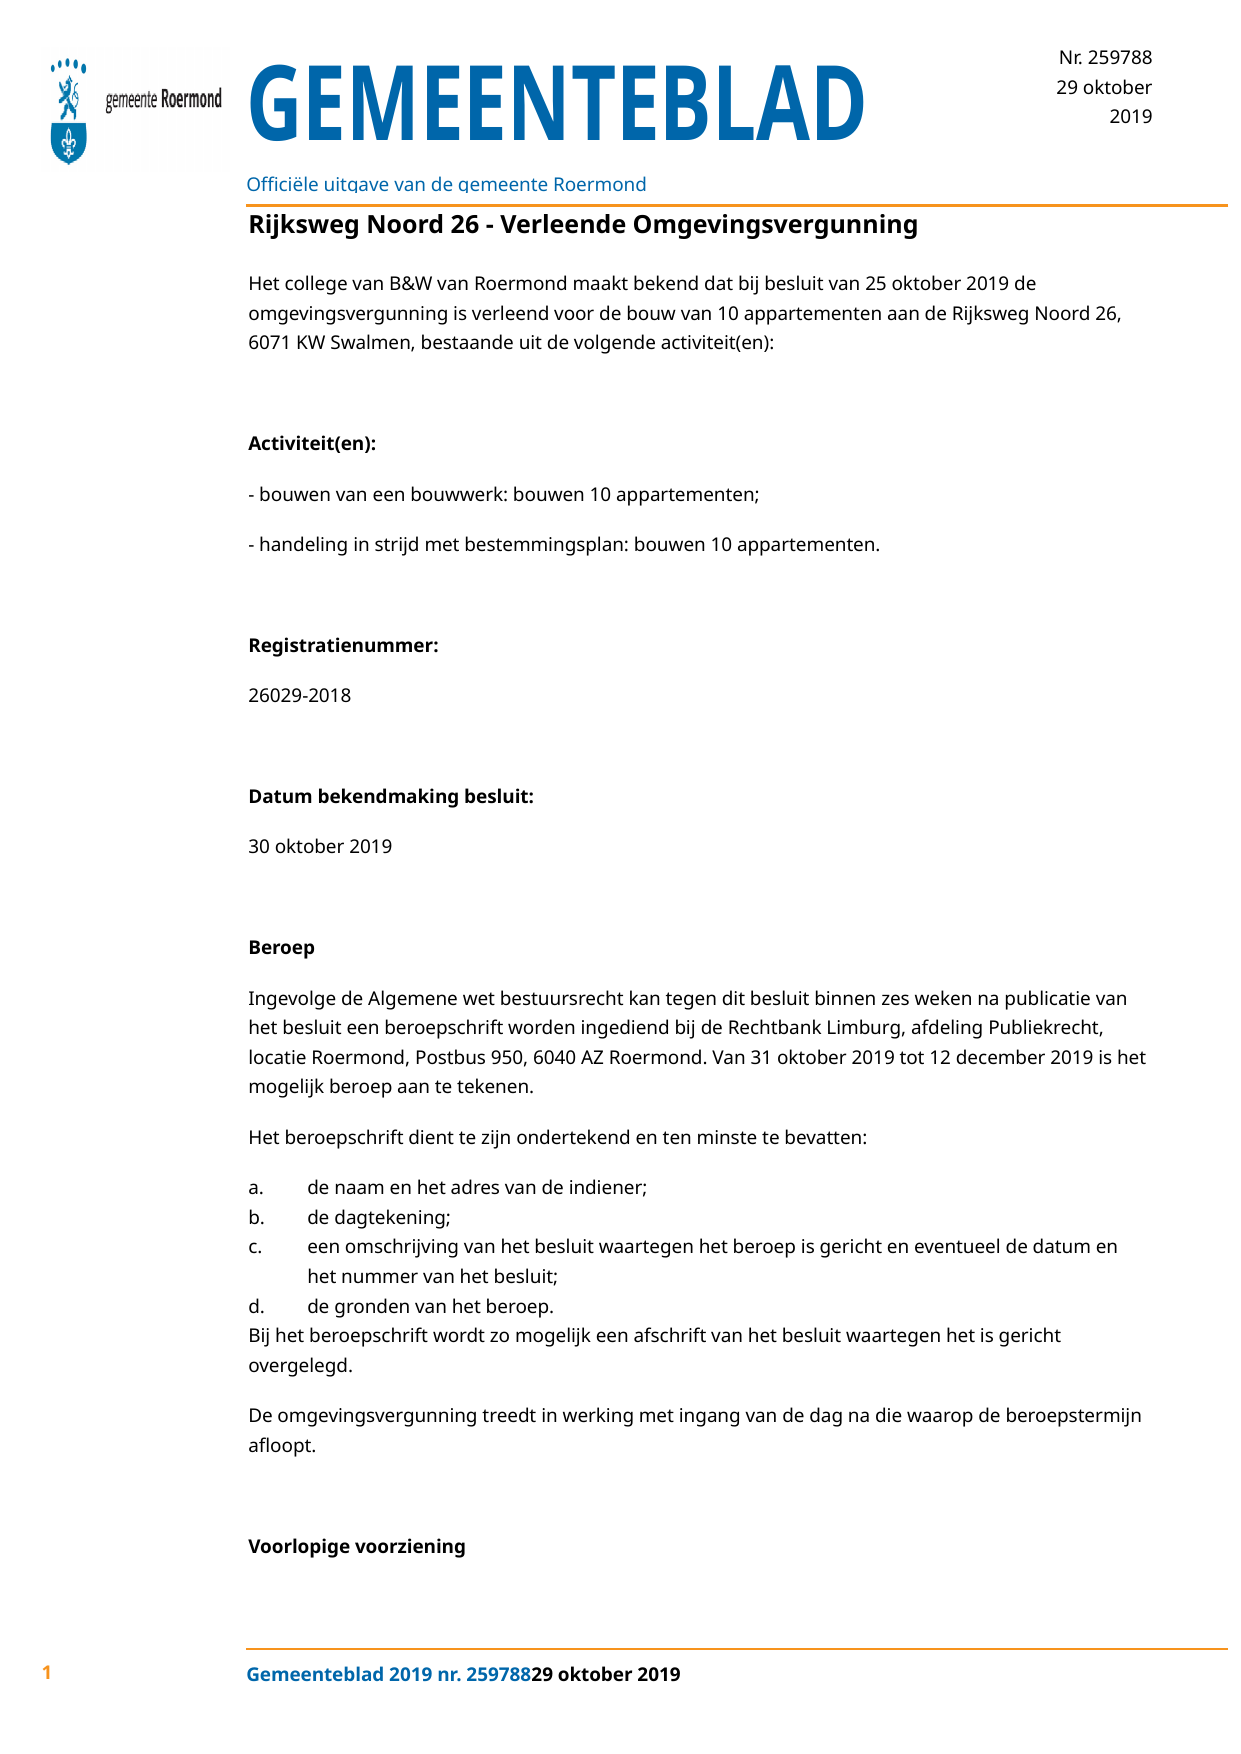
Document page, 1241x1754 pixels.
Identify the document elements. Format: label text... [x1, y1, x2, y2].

text Registratienummer: [248, 632, 1152, 658]
text Het college van B&W van Roermond maakt bekend dat bij besluit van 25 oktober 2019 de omgevingsvergunning is verleend voor de bouw van 10 appartementen aan de Rijksweg Noord 26, 6071 KW Swalmen, bestaande uit de volgende activiteit(en): [248, 270, 1152, 355]
text Rijksweg Noord 26 - Verleende Omgevingsvergunning [248, 207, 1152, 241]
list de gronden van het beroep. [248, 1293, 1152, 1318]
text - handeling in strijd met bestemmingsplan: bouwen 10 appartementen. [248, 531, 1152, 557]
text De omgevingsvergunning treedt in werking met ingang van de dag na die waarop de beroepstermijn afloopt. [248, 1402, 1152, 1458]
list een omschrijving van het besluit waartegen het beroep is gericht en eventueel de datum en het nummer van het besluit; [248, 1234, 1152, 1289]
list de dagtekening; [248, 1204, 1152, 1230]
text Ingevolge de Algemene wet bestuursrecht kan tegen dit besluit binnen zes weken na publicatie van het besluit een beroepschrift worden ingediend bij de Rechtbank Limburg, afdeling Publiekrecht, locatie Roermond, Postbus 950, 6040 AZ Roermond. Van 31 oktober 2019 tot 12 december 2019 is het mogelijk beroep aan te tekenen. [248, 985, 1152, 1099]
text Voorlopige voorziening [248, 1533, 1152, 1558]
text Beroep [248, 934, 1152, 960]
text Bij het beroepschrift wordt zo mogelijk een afschrift van het besluit waartegen het is gericht overgelegd. [248, 1322, 1152, 1378]
text 30 oktober 2019 [248, 834, 1152, 859]
list de naam en het adres van de indiener; [248, 1174, 1152, 1200]
text Datum bekendmaking besluit: [248, 783, 1152, 809]
text Activiteit(en): [248, 430, 1152, 456]
text Het beroepschrift dient te zijn ondertekend en ten minste te bevatten: [248, 1124, 1152, 1150]
text - bouwen van een bouwwerk: bouwen 10 appartementen; [248, 481, 1152, 506]
text 26029-2018 [248, 682, 1152, 708]
picture [41, 47, 231, 172]
